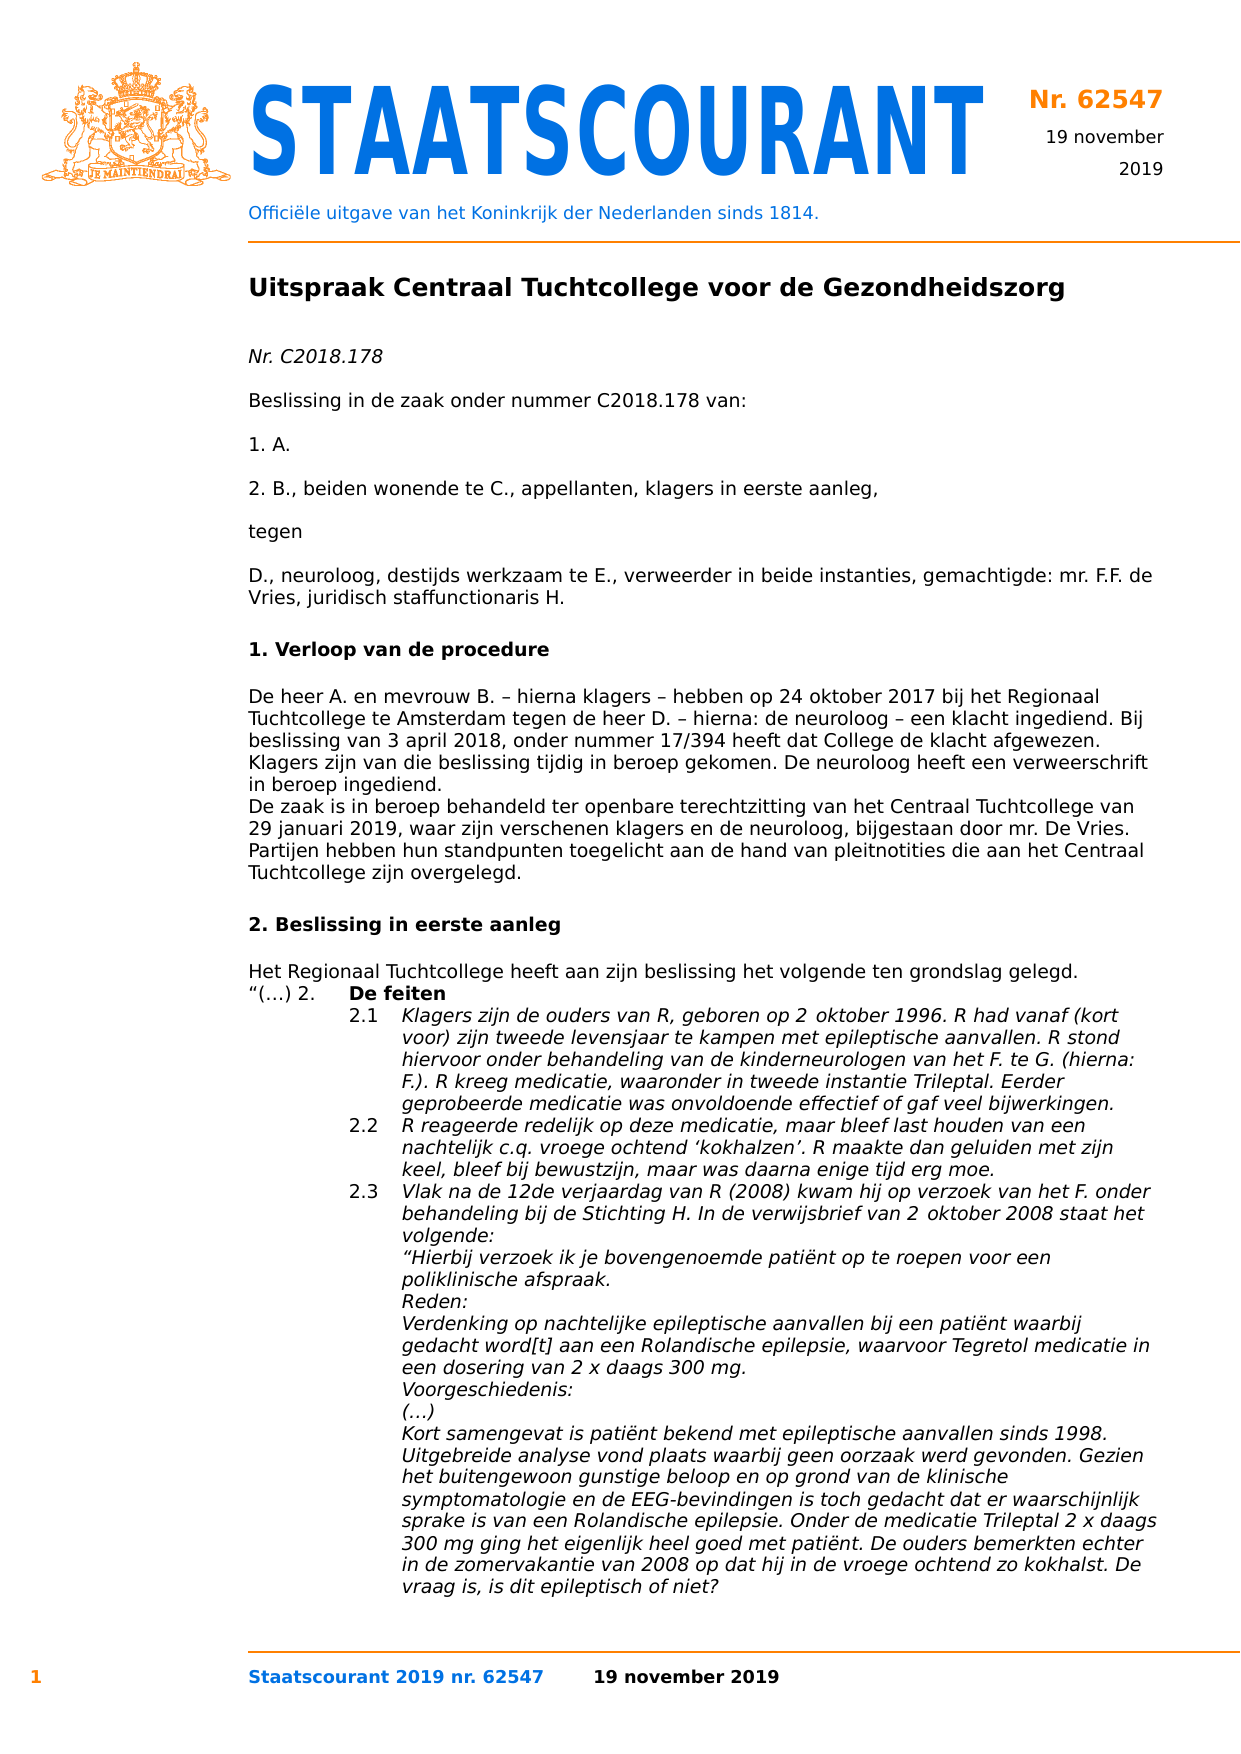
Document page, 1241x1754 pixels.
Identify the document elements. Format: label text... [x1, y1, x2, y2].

text Het Regionaal Tuchtcollege heeft aan zijn beslissing het volgende ten grondslag gelegd. [248, 961, 1163, 983]
table_cell Officiële uitgave van het Koninkrijk der Nederlanden sinds 1814. [248, 203, 1240, 241]
text De heer A. en mevrouw B. – hierna klagers – hebben op 24 oktober 2017 bij het Regionaal Tuchtcollege te Amsterdam tegen de heer D. – hierna: de neuroloog – een klacht ingediend. Bij beslissing van 3 april 2018, onder nummer 17/394 heeft dat College de klacht afgewezen. Klagers zijn van die beslissing tijdig in beroep gekomen. De neuroloog heeft een verweerschrift in beroep ingediend. [248, 686, 1163, 796]
text Reden: [402, 1291, 1163, 1313]
text 2.3 Vlak na de 12de verjaardag van R (2008) kwam hij op verzoek van het F. onder behandeling bij de Stichting H. In de verwijsbrief van 2 oktober 2008 staat het volgende: [348, 1181, 1163, 1247]
text Voorgeschiedenis: [402, 1378, 1163, 1401]
table_header [25, 62, 248, 241]
table_header STAATSCOURANT [248, 62, 998, 203]
text D., neuroloog, destijds werkzaam te E., verweerder in beide instanties, gemachtigde: mr. F.F. de Vries, juridisch staffunctionaris H. [248, 565, 1163, 609]
text De zaak is in beroep behandeld ter openbare terechtzitting van het Centraal Tuchtcollege van 29 januari 2019, waar zijn verschenen klagers en de neuroloog, bijgestaan door mr. De Vries. Partijen hebben hun standpunten toegelicht aan de hand van pleitnotities die aan het Centraal Tuchtcollege zijn overgelegd. [248, 796, 1163, 884]
subtitle 2. Beslissing in eerste aanleg [248, 914, 1163, 936]
subtitle 1. Verloop van de procedure [248, 639, 1163, 661]
text “Hierbij verzoek ik je bovengenoemde patiënt op te roepen voor een poliklinische afspraak. [402, 1247, 1163, 1291]
picture [41, 62, 231, 186]
subtitle Uitspraak Centraal Tuchtcollege voor de Gezondheidszorg [248, 273, 1163, 302]
table_cell 2019 [998, 153, 1240, 203]
table_header Nr. 62547 [998, 62, 1240, 121]
text Verdenking op nachtelijke epileptische aanvallen bij een patiënt waarbij gedacht word[t] aan een Rolandische epilepsie, waarvoor Tegretol medicatie in een dosering van 2 x daags 300 mg. [402, 1313, 1163, 1378]
text 2.2 R reageerde redelijk op deze medicatie, maar bleef last houden van een nachtelijk c.q. vroege ochtend ‘kokhalzen’. R maakte dan geluiden met zijn keel, bleef bij bewustzijn, maar was daarna enige tijd erg moe. [348, 1115, 1163, 1181]
text Beslissing in de zaak onder nummer C2018.178 van: [248, 390, 1163, 412]
text Kort samengevat is patiënt bekend met epileptische aanvallen sinds 1998. Uitgebreide analyse vond plaats waarbij geen oorzaak werd gevonden. Gezien het buitengewoon gunstige beloop en op grond van de klinische symptomatologie en de EEG-bevindingen is toch gedacht dat er waarschijnlijk sprake is van een Rolandische epilepsie. Onder de medicatie Trileptal 2 x daags 300 mg ging het eigenlijk heel goed met patiënt. De ouders bemerkten echter in de zomervakantie van 2008 op dat hij in de vroege ochtend zo kokhalst. De vraag is, is dit epileptisch of niet? [402, 1422, 1163, 1598]
text 1. A. [248, 434, 1163, 456]
table_cell 19 november [998, 121, 1240, 153]
text tegen [248, 521, 1163, 543]
text (…) [402, 1401, 1163, 1422]
text 2. B., beiden wonende te C., appellanten, klagers in eerste aanleg, [248, 477, 1163, 499]
text “(…) 2. De feiten [248, 983, 1163, 1005]
text 2.1 Klagers zijn de ouders van R, geboren op 2 oktober 1996. R had vanaf (kort voor) zijn tweede levensjaar te kampen met epileptische aanvallen. R stond hiervoor onder behandeling van de kinderneurologen van het F. te G. (hierna: F.). R kreeg medicatie, waaronder in tweede instantie Trileptal. Eerder geprobeerde medicatie was onvoldoende effectief of gaf veel bijwerkingen. [348, 1005, 1163, 1115]
text Nr. C2018.178 [248, 346, 1163, 368]
